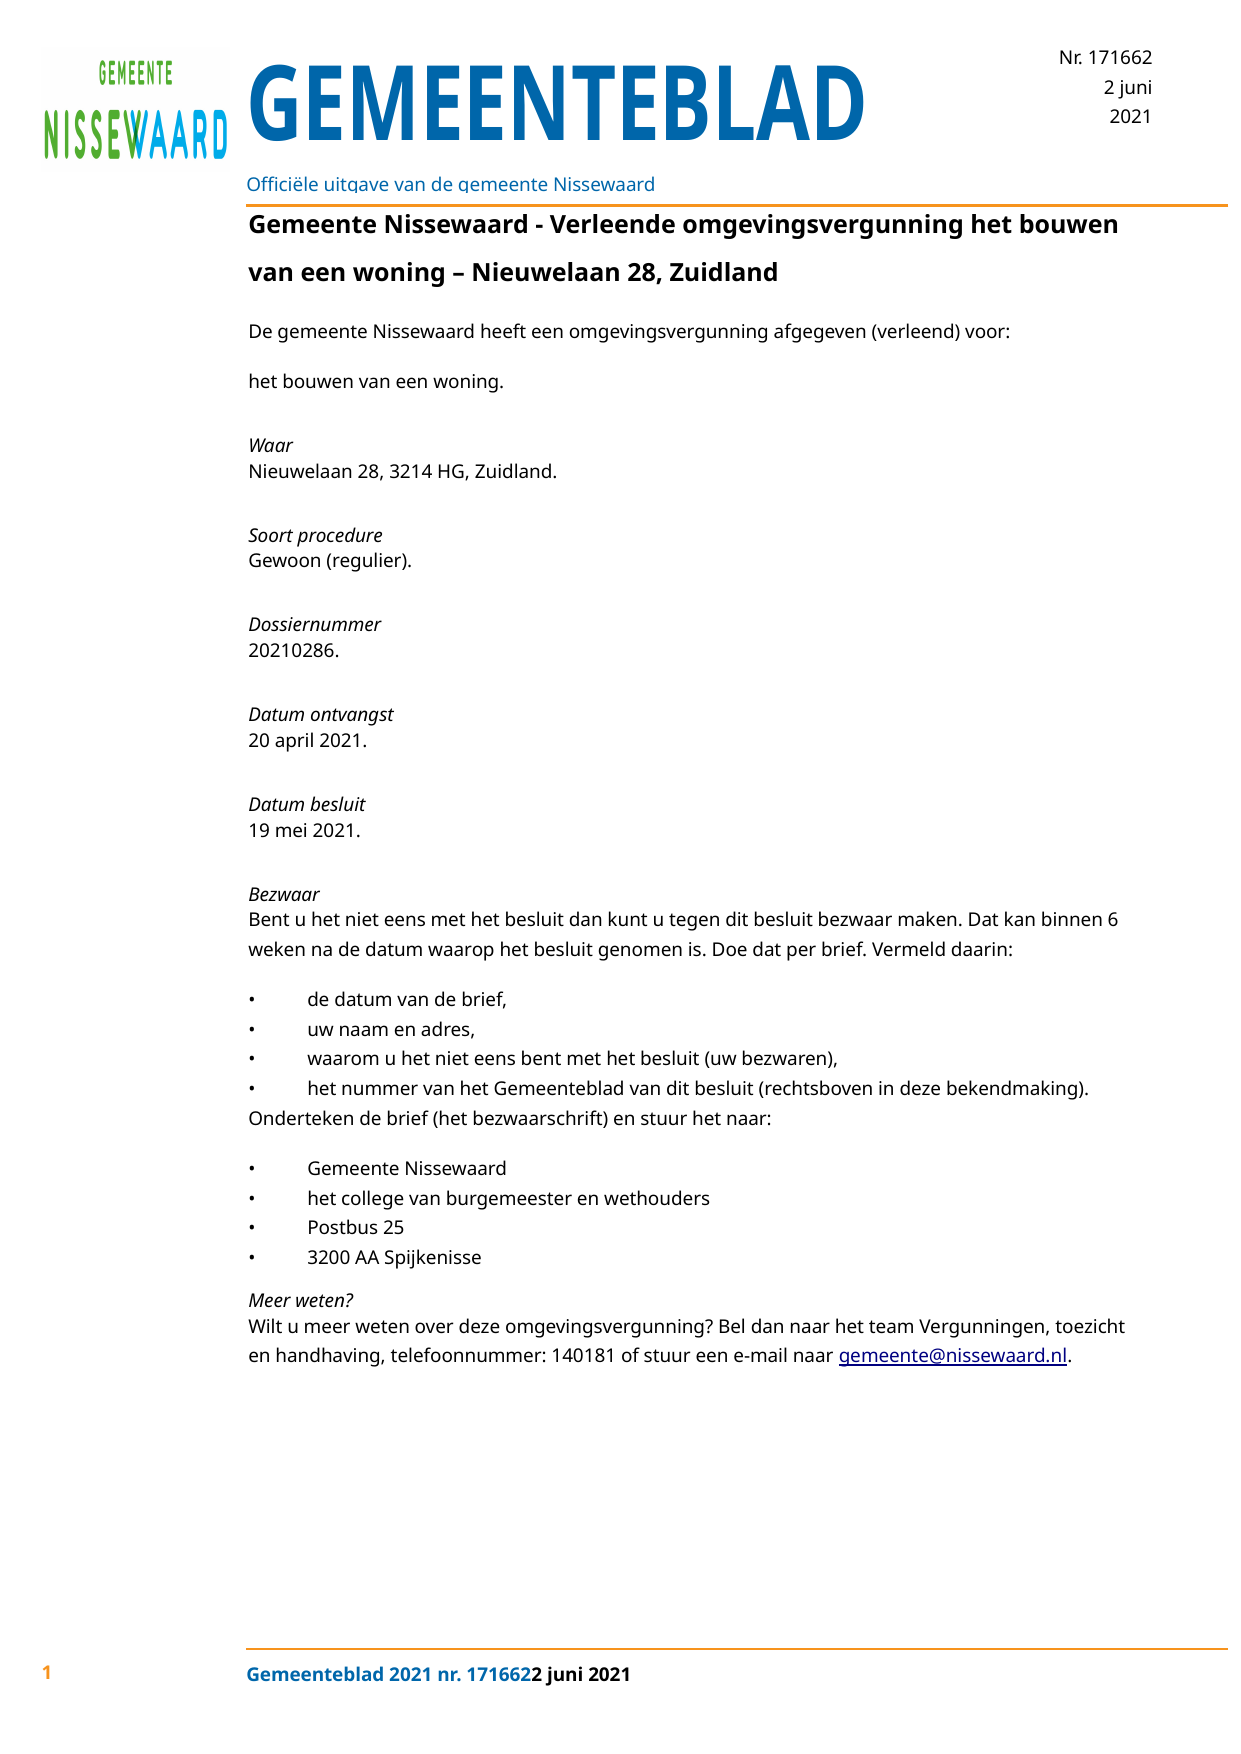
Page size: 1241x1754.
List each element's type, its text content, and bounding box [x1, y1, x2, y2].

list het college van burgemeester en wethouders [248, 1185, 1152, 1211]
list 3200 AA Spijkenisse [248, 1244, 1152, 1270]
text Meer weten? [248, 1287, 1152, 1313]
list waarom u het niet eens bent met het besluit (uw bezwaren), [248, 1046, 1152, 1071]
text Onderteken de brief (het bezwaarschrift) en stuur het naar: [248, 1105, 1152, 1131]
list het nummer van het Gemeenteblad van dit besluit (rechtsboven in deze bekendmaking). [248, 1075, 1152, 1101]
text Gewoon (regulier). [248, 548, 1152, 573]
text 20210286. [248, 637, 1152, 663]
text Wilt u meer weten over deze omgevingsvergunning? Bel dan naar het team Vergunningen, toezicht en handhaving, telefoonnummer: 140181 of stuur een e-mail naar gemeente@nissewaard.nl. [248, 1313, 1152, 1368]
text De gemeente Nissewaard heeft een omgevingsvergunning afgegeven (verleend) voor: [248, 318, 1152, 344]
text het bouwen van een woning. [248, 368, 1152, 394]
list de datum van de brief, [248, 986, 1152, 1012]
text 19 mei 2021. [248, 817, 1152, 842]
list Gemeente Nissewaard [248, 1155, 1152, 1181]
picture [41, 47, 231, 172]
text Bezwaar [248, 881, 1152, 906]
text Gemeente Nissewaard - Verleende omgevingsvergunning het bouwen van een woning – Nieuwelaan 28, Zuidland [248, 207, 1152, 288]
text Datum ontvangst [248, 701, 1152, 727]
text 20 april 2021. [248, 727, 1152, 753]
text Dossiernummer [248, 612, 1152, 637]
list Postbus 25 [248, 1214, 1152, 1240]
text Waar [248, 432, 1152, 458]
list uw naam en adres, [248, 1016, 1152, 1042]
text Nieuwelaan 28, 3214 HG, Zuidland. [248, 458, 1152, 484]
text Bent u het niet eens met het besluit dan kunt u tegen dit besluit bezwaar maken. Dat kan binnen 6 weken na de datum waarop het besluit genomen is. Doe dat per brief. Vermeld daarin: [248, 906, 1152, 962]
text Soort procedure [248, 522, 1152, 548]
text Datum besluit [248, 791, 1152, 817]
